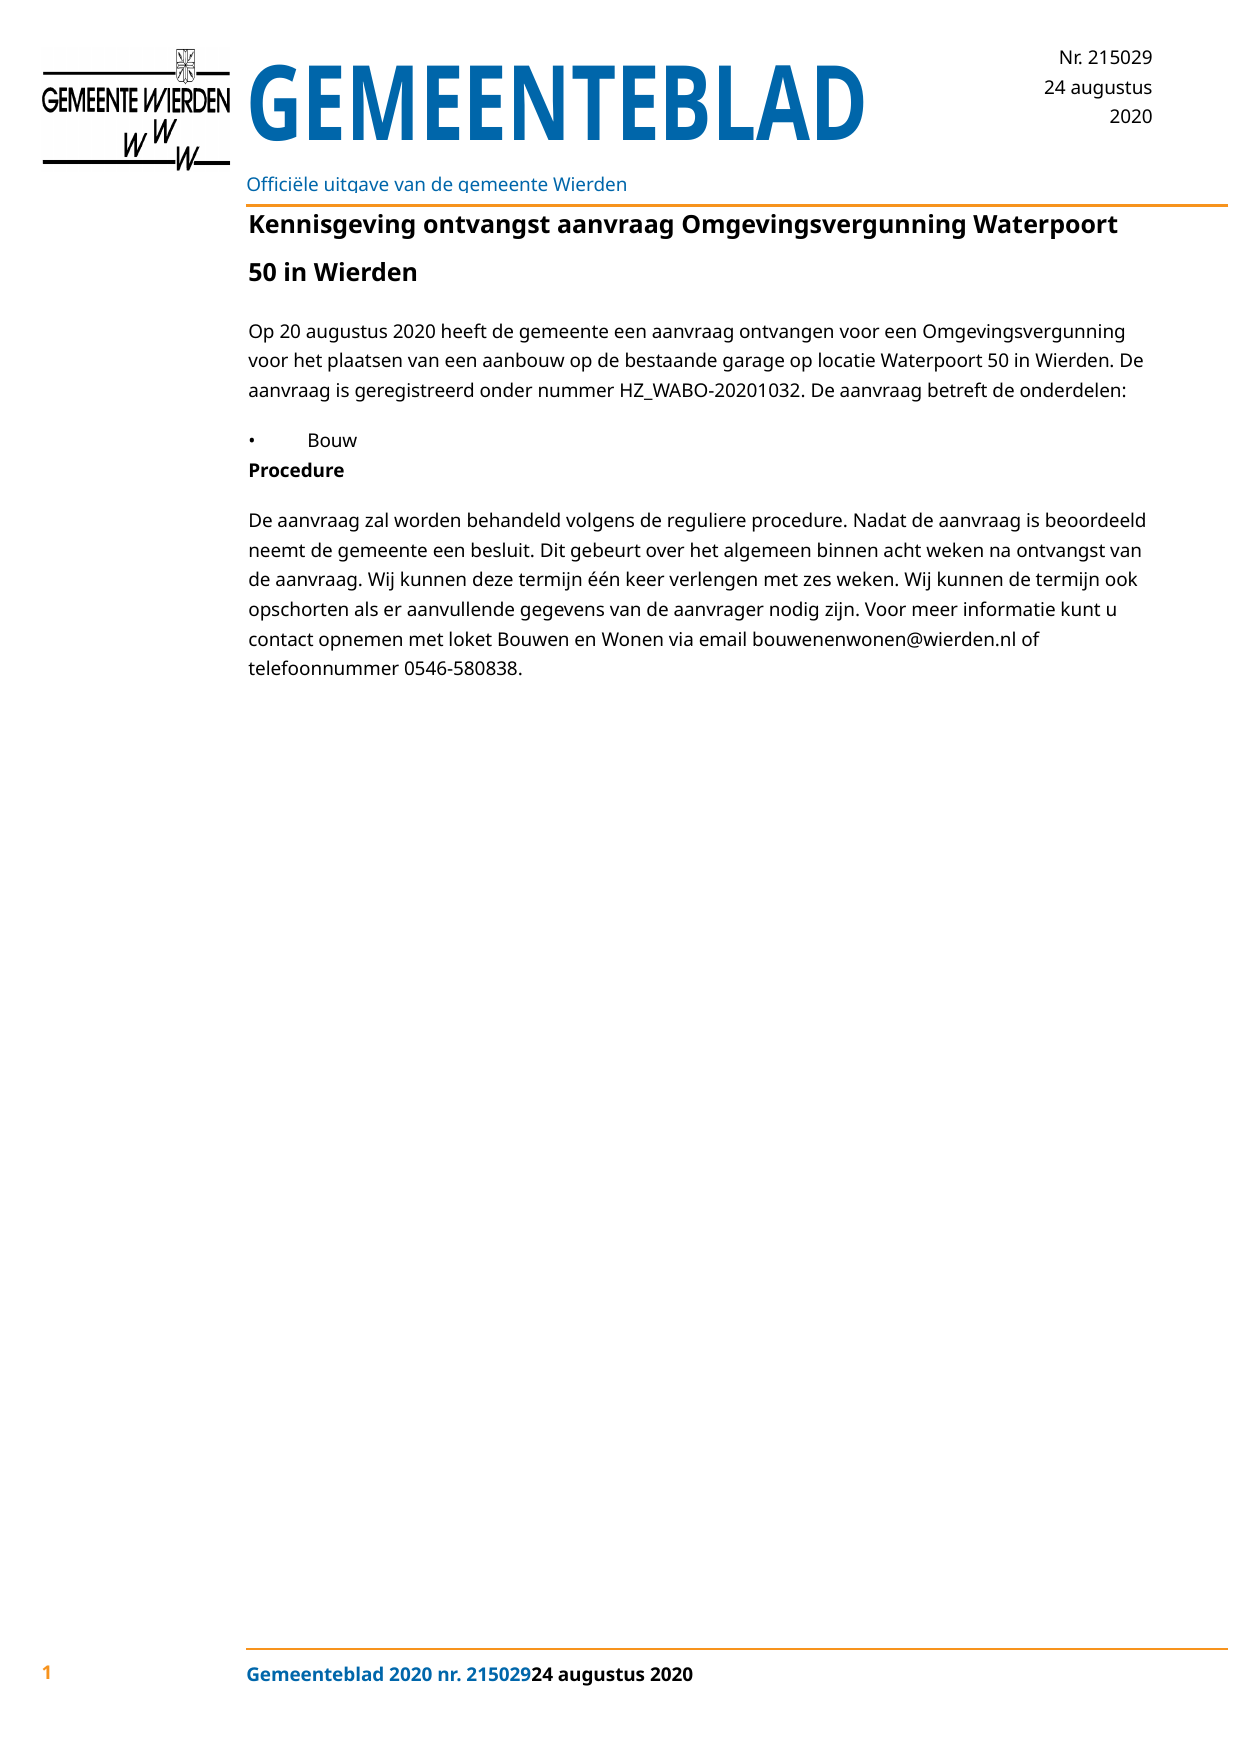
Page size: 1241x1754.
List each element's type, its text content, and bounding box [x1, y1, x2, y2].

text Op 20 augustus 2020 heeft de gemeente een aanvraag ontvangen voor een Omgevingsvergunning voor het plaatsen van een aanbouw op de bestaande garage op locatie Waterpoort 50 in Wierden. De aanvraag is geregistreerd onder nummer HZ_WABO-20201032. De aanvraag betreft de onderdelen: [248, 318, 1152, 403]
text Procedure [248, 457, 1152, 483]
picture [41, 47, 231, 172]
text De aanvraag zal worden behandeld volgens de reguliere procedure. Nadat de aanvraag is beoordeeld neemt de gemeente een besluit. Dit gebeurt over het algemeen binnen acht weken na ontvangst van de aanvraag. Wij kunnen deze termijn één keer verlengen met zes weken. Wij kunnen de termijn ook opschorten als er aanvullende gegevens van de aanvrager nodig zijn. Voor meer informatie kunt u contact opnemen met loket Bouwen en Wonen via email bouwenenwonen@wierden.nl of telefoonnummer 0546-580838. [248, 507, 1152, 681]
text Kennisgeving ontvangst aanvraag Omgevingsvergunning Waterpoort 50 in Wierden [248, 207, 1152, 288]
list Bouw [248, 427, 1152, 453]
